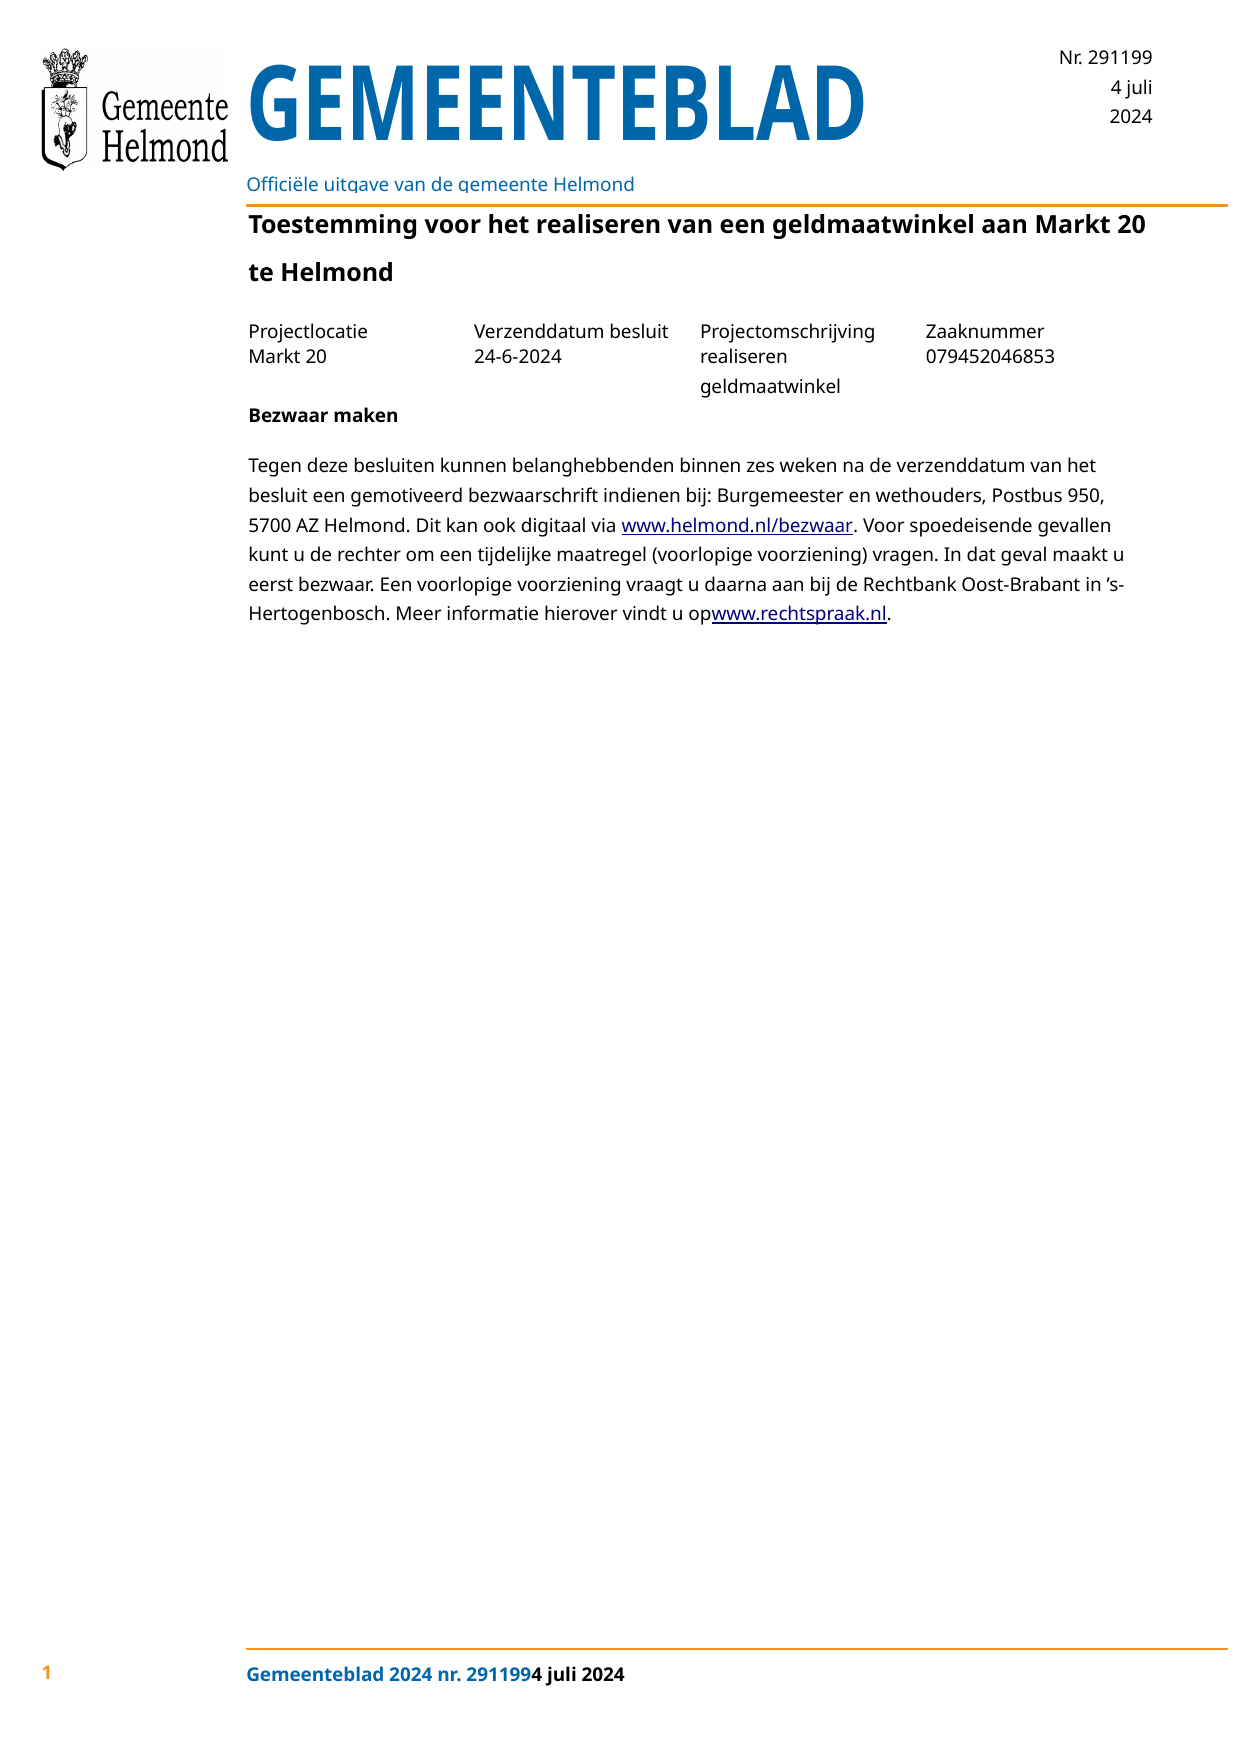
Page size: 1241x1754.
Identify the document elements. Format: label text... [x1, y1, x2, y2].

text Toestemming voor het realiseren van een geldmaatwinkel aan Markt 20 te Helmond [248, 207, 1152, 288]
table_header Zaaknummer [926, 318, 1152, 344]
table_cell 24-6-2024 [474, 344, 700, 399]
text Tegen deze besluiten kunnen belanghebbenden binnen zes weken na de verzenddatum van het besluit een gemotiveerd bezwaarschrift indienen bij: Burgemeester en wethouders, Postbus 950, 5700 AZ Helmond. Dit kan ook digitaal via www.helmond.nl/bezwaar. Voor spoedeisende gevallen kunt u de rechter om een tijdelijke maatregel (voorlopige voorziening) vragen. In dat geval maakt u eerst bezwaar. Een voorlopige voorziening vraagt u daarna aan bij de Rechtbank Oost-Brabant in ’s-Hertogenbosch. Meer informatie hierover vindt u opwww.rechtspraak.nl. [248, 453, 1152, 626]
table_cell realiseren geldmaatwinkel [700, 344, 926, 399]
table_cell Markt 20 [248, 344, 474, 399]
table_cell 079452046853 [926, 344, 1152, 399]
table_header Projectomschrijving [700, 318, 926, 344]
table_header Verzenddatum besluit [474, 318, 700, 344]
table_header Projectlocatie [248, 318, 474, 344]
text Bezwaar maken [248, 402, 1152, 428]
picture [41, 47, 231, 172]
